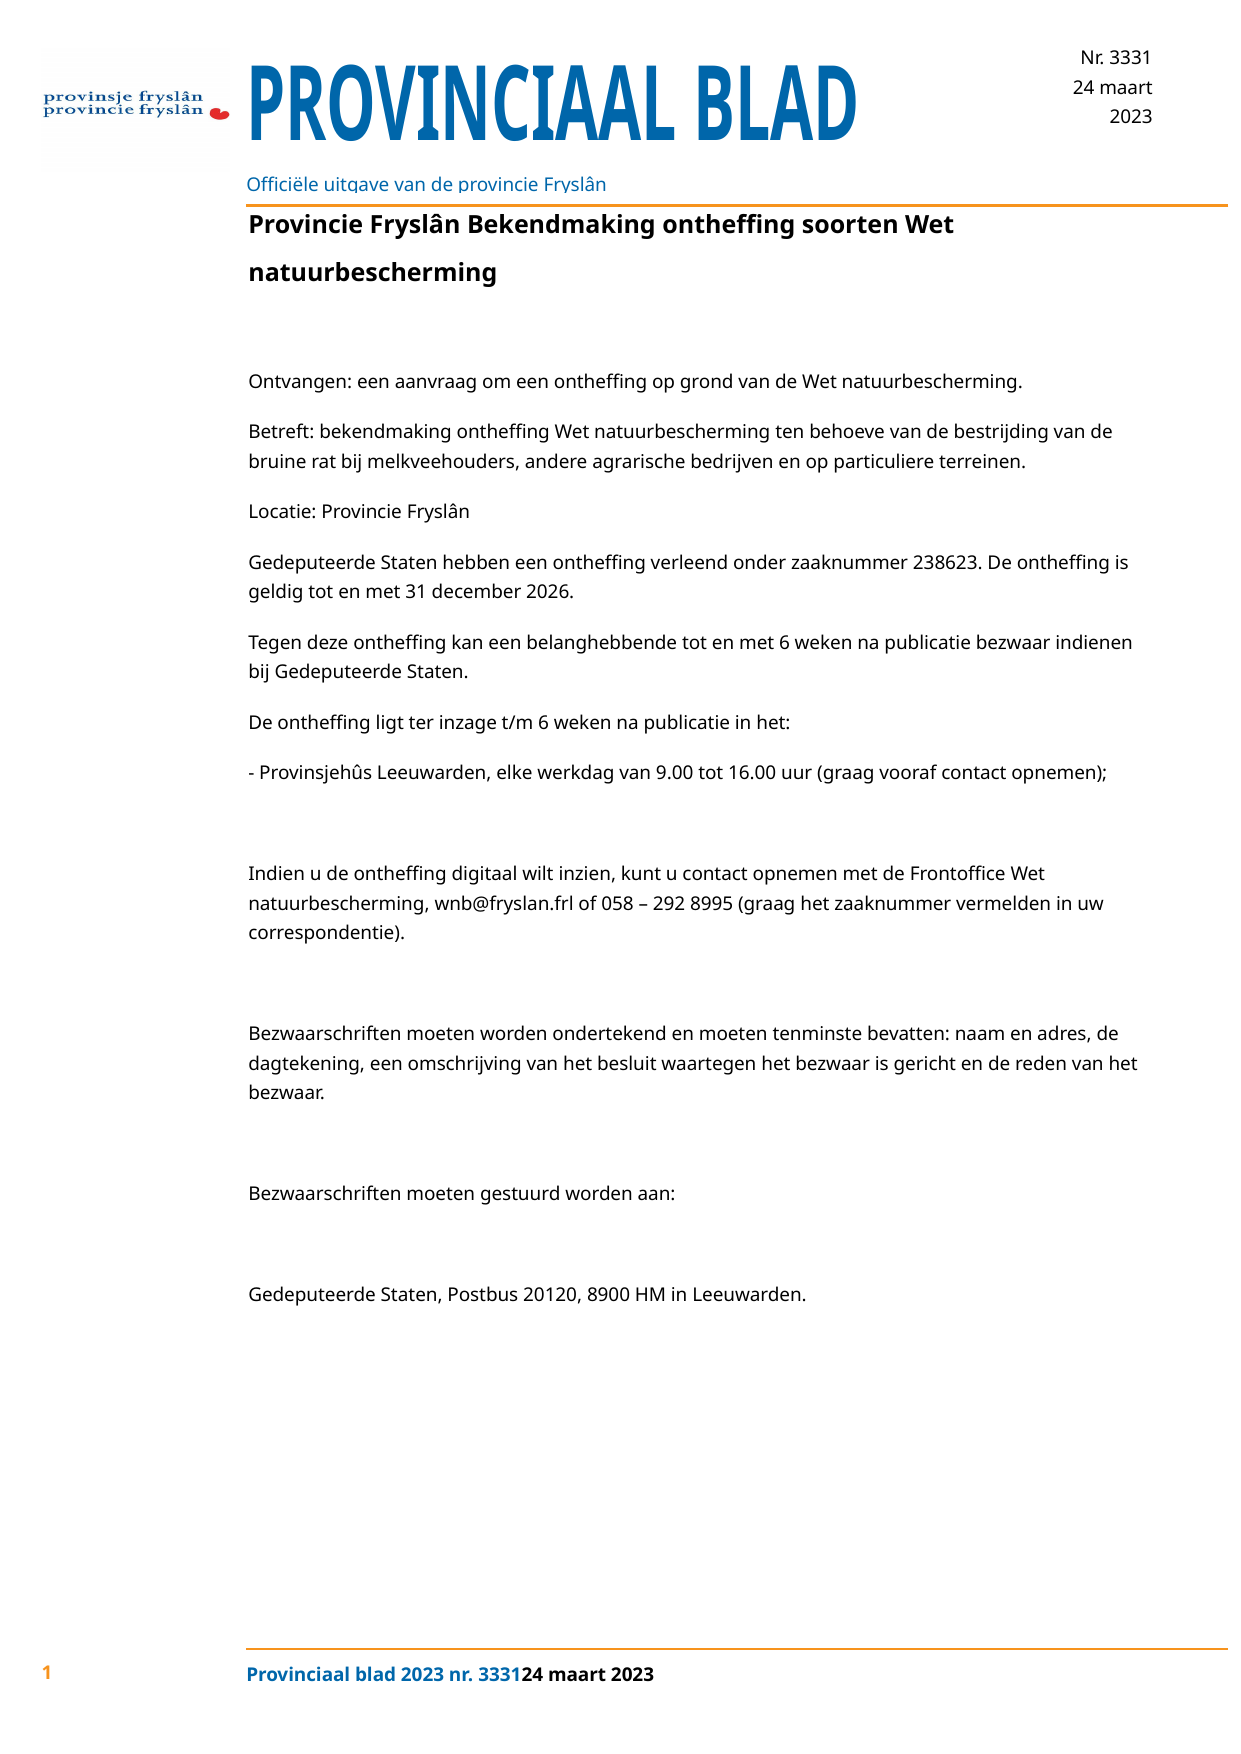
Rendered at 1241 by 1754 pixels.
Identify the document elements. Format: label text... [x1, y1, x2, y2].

text Bezwaarschriften moeten gestuurd worden aan: [248, 1180, 1152, 1206]
text Tegen deze ontheffing kan een belanghebbende tot en met 6 weken na publicatie bezwaar indienen bij Gedeputeerde Staten. [248, 629, 1152, 684]
text Ontvangen: een aanvraag om een ontheffing op grond van de Wet natuurbescherming. [248, 368, 1152, 394]
text Provincie Fryslân Bekendmaking ontheffing soorten Wet natuurbescherming [248, 207, 1152, 288]
text Gedeputeerde Staten, Postbus 20120, 8900 HM in Leeuwarden. [248, 1281, 1152, 1307]
text Locatie: Provincie Fryslân [248, 499, 1152, 524]
text Indien u de ontheffing digitaal wilt inzien, kunt u contact opnemen met de Frontoffice Wet natuurbescherming, wnb@fryslan.frl of 058 – 292 8995 (graag het zaaknummer vermelden in uw correspondentie). [248, 860, 1152, 945]
text - Provinsjehûs Leeuwarden, elke werkdag van 9.00 tot 16.00 uur (graag vooraf contact opnemen); [248, 759, 1152, 785]
picture [41, 47, 231, 172]
text Gedeputeerde Staten hebben een ontheffing verleend onder zaaknummer 238623. De ontheffing is geldig tot en met 31 december 2026. [248, 549, 1152, 604]
text De ontheffing ligt ter inzage t/m 6 weken na publicatie in het: [248, 709, 1152, 735]
text Bezwaarschriften moeten worden ondertekend en moeten tenminste bevatten: naam en adres, de dagtekening, een omschrijving van het besluit waartegen het bezwaar is gericht en de reden van het bezwaar. [248, 1020, 1152, 1105]
text Betreft: bekendmaking ontheffing Wet natuurbescherming ten behoeve van de bestrijding van de bruine rat bij melkveehouders, andere agrarische bedrijven en op particuliere terreinen. [248, 419, 1152, 474]
